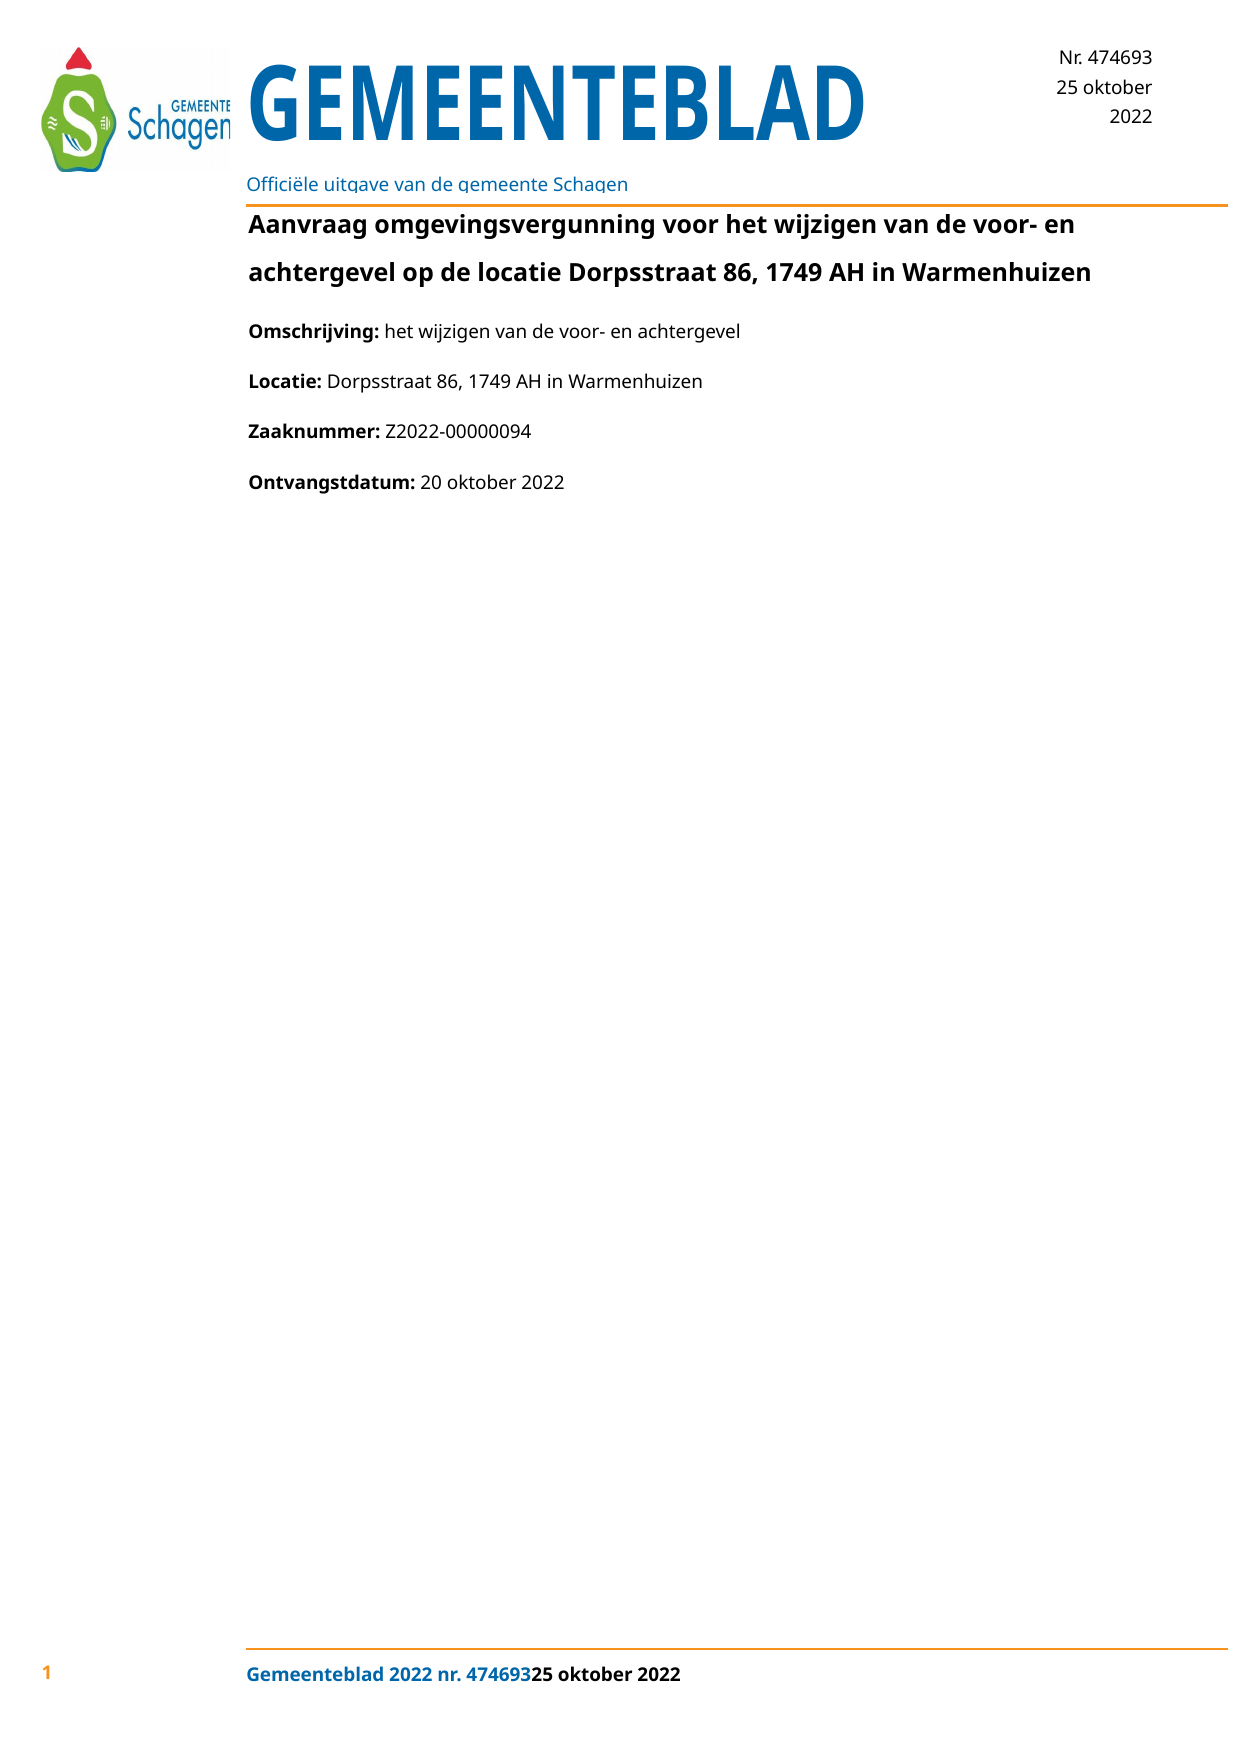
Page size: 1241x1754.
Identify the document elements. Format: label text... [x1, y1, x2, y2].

text Aanvraag omgevingsvergunning voor het wijzigen van de voor- en achtergevel op de locatie Dorpsstraat 86, 1749 AH in Warmenhuizen [248, 207, 1152, 288]
text Locatie: Dorpsstraat 86, 1749 AH in Warmenhuizen [248, 368, 1152, 394]
text Zaaknummer: Z2022-00000094 [248, 419, 1152, 444]
text Omschrijving: het wijzigen van de voor- en achtergevel [248, 318, 1152, 344]
picture [41, 47, 231, 172]
text Ontvangstdatum: 20 oktober 2022 [248, 469, 1152, 495]
